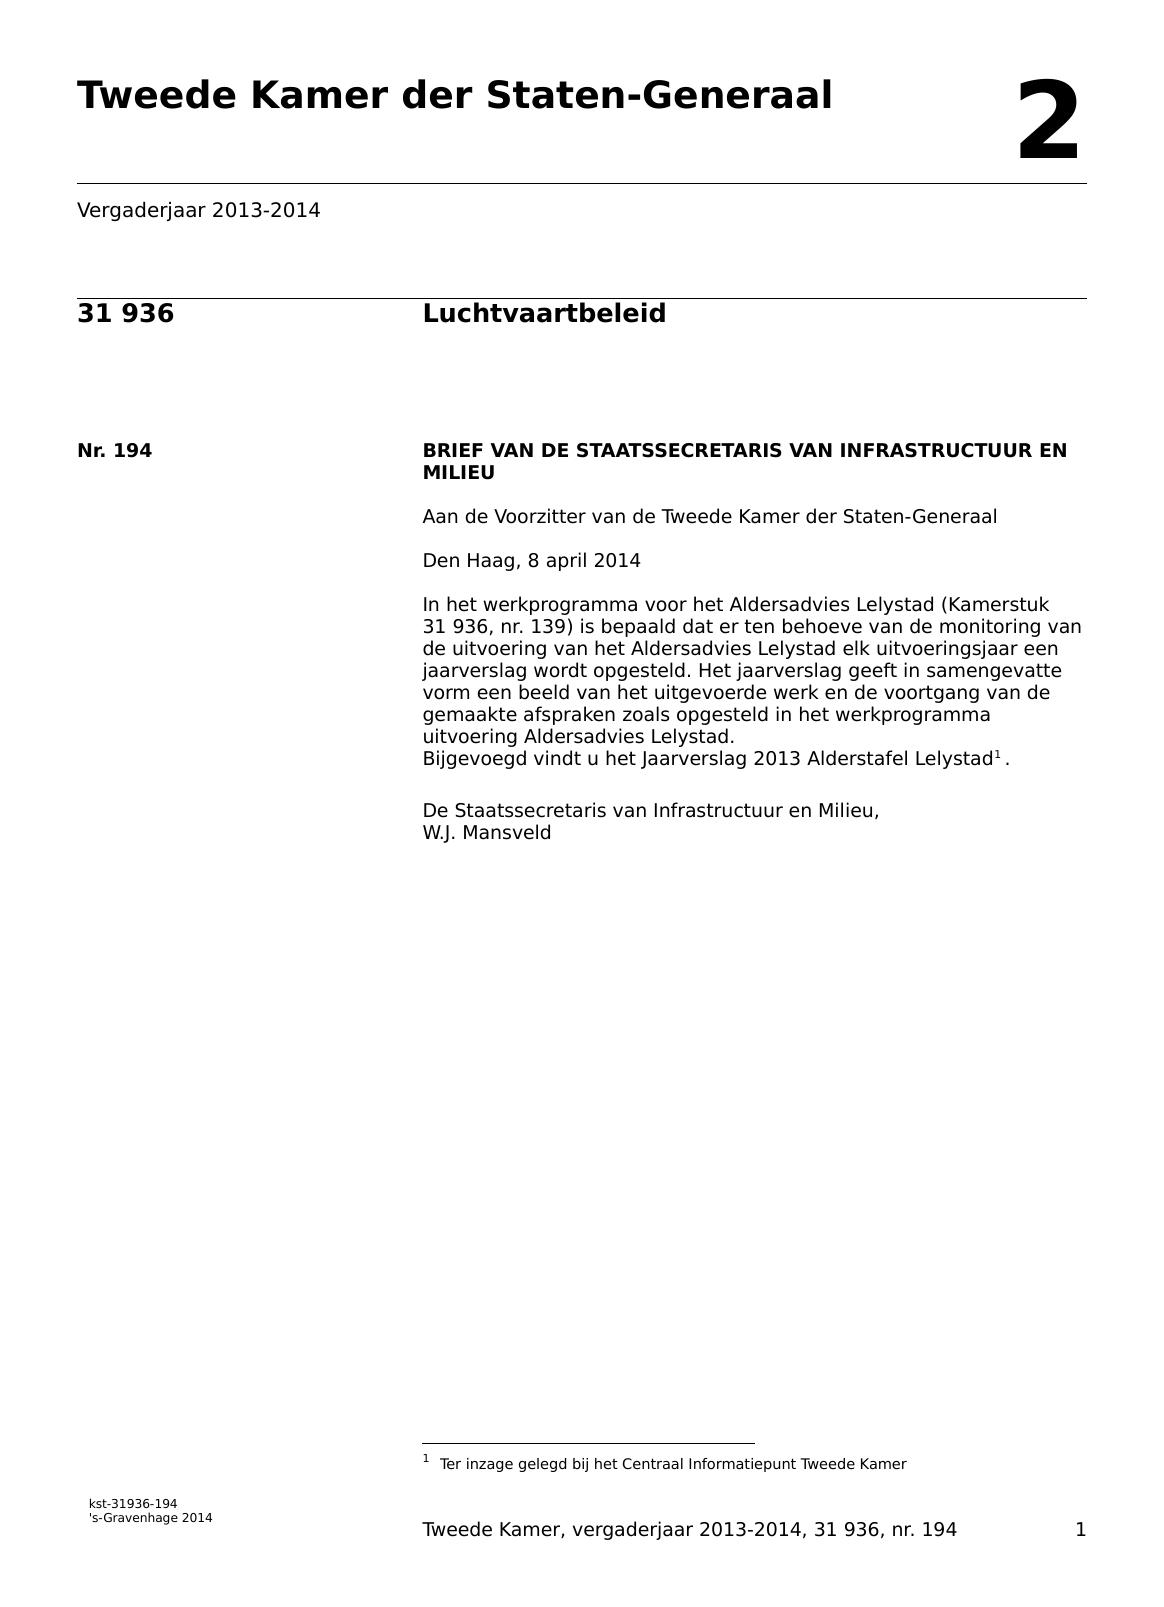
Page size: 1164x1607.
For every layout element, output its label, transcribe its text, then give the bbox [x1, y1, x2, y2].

text Den Haag, 8 april 2014 [422, 550, 1087, 572]
text 's-Gravenhage 2014 [88, 1511, 323, 1525]
text Aan de Voorzitter van de Tweede Kamer der Staten-Generaal [422, 506, 1087, 528]
text De Staatssecretaris van Infrastructuur en Milieu, W.J. Mansveld [422, 800, 1087, 844]
subtitle 31 936 Luchtvaartbeleid [77, 299, 1087, 329]
table_cell Vergaderjaar 2013-2014 [77, 184, 1087, 298]
table_header 2 [886, 59, 1087, 183]
text kst-31936-194 [88, 1497, 323, 1511]
text Ter inzage gelegd bij het Centraal Informatiepunt Tweede Kamer [422, 1452, 1087, 1474]
text In het werkprogramma voor het Aldersadvies Lelystad (Kamerstuk 31 936, nr. 139) is bepaald dat er ten behoeve van de monitoring van de uitvoering van het Aldersadvies Lelystad elk uitvoeringsjaar een jaarverslag wordt opgesteld. Het jaarverslag geeft in samengevatte vorm een beeld van het uitgevoerde werk en de voortgang van de gemaakte afspraken zoals opgesteld in het werkprogramma uitvoering Aldersadvies Lelystad. [422, 594, 1087, 748]
table_header Tweede Kamer der Staten-Generaal [77, 59, 886, 183]
subtitle Nr. 194 BRIEF VAN DE STAATSSECRETARIS VAN INFRASTRUCTUUR EN MILIEU [77, 440, 1087, 484]
text Bijgevoegd vindt u het Jaarverslag 2013 Alderstafel Lelystad. [422, 748, 1087, 770]
